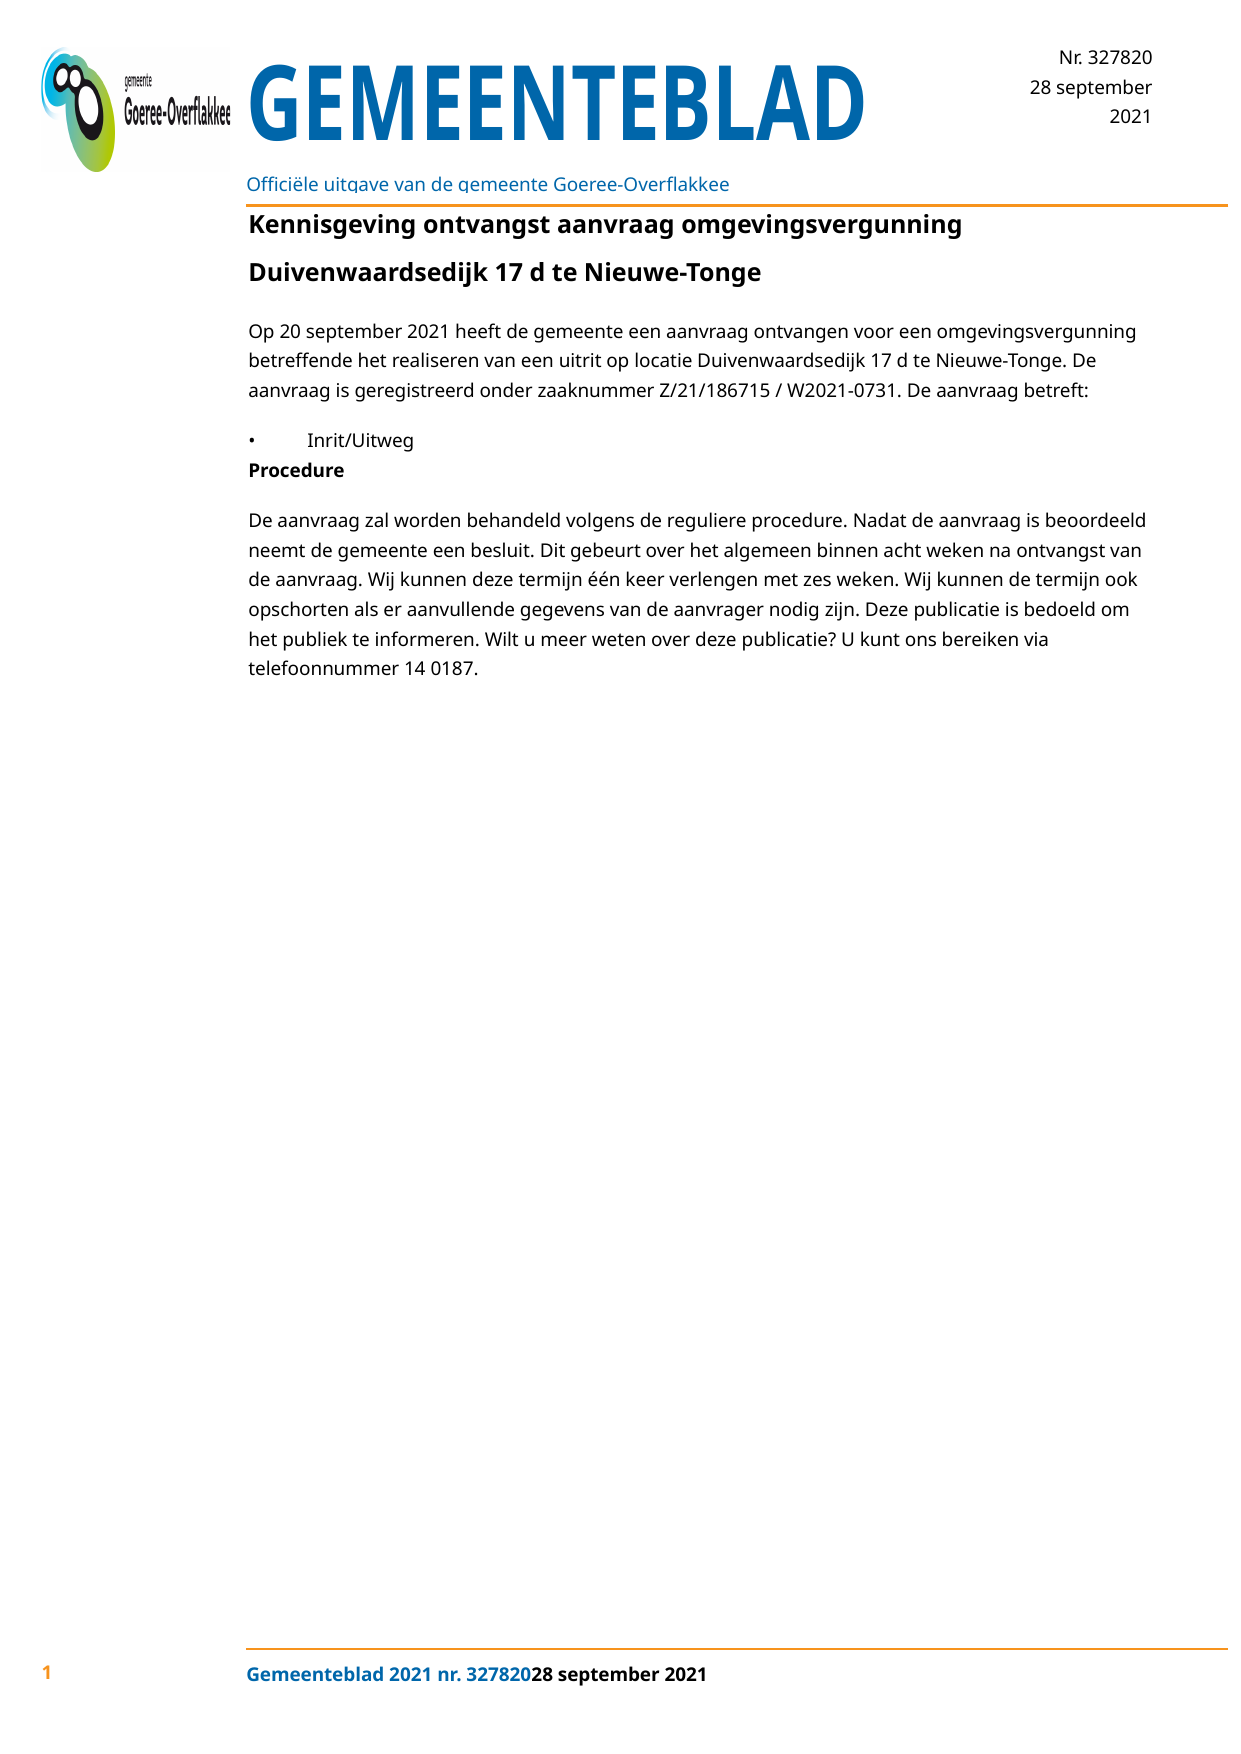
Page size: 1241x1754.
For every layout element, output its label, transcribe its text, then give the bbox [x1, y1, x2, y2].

text Procedure [248, 457, 1152, 483]
text Kennisgeving ontvangst aanvraag omgevingsvergunning Duivenwaardsedijk 17 d te Nieuwe-Tonge [248, 207, 1152, 288]
list Inrit/Uitweg [248, 427, 1152, 453]
text De aanvraag zal worden behandeld volgens de reguliere procedure. Nadat de aanvraag is beoordeeld neemt de gemeente een besluit. Dit gebeurt over het algemeen binnen acht weken na ontvangst van de aanvraag. Wij kunnen deze termijn één keer verlengen met zes weken. Wij kunnen de termijn ook opschorten als er aanvullende gegevens van de aanvrager nodig zijn. Deze publicatie is bedoeld om het publiek te informeren. Wilt u meer weten over deze publicatie? U kunt ons bereiken via telefoonnummer 14 0187. [248, 507, 1152, 681]
picture [41, 47, 231, 172]
text Op 20 september 2021 heeft de gemeente een aanvraag ontvangen voor een omgevingsvergunning betreffende het realiseren van een uitrit op locatie Duivenwaardsedijk 17 d te Nieuwe-Tonge. De aanvraag is geregistreerd onder zaaknummer Z/21/186715 / W2021-0731. De aanvraag betreft: [248, 318, 1152, 403]
